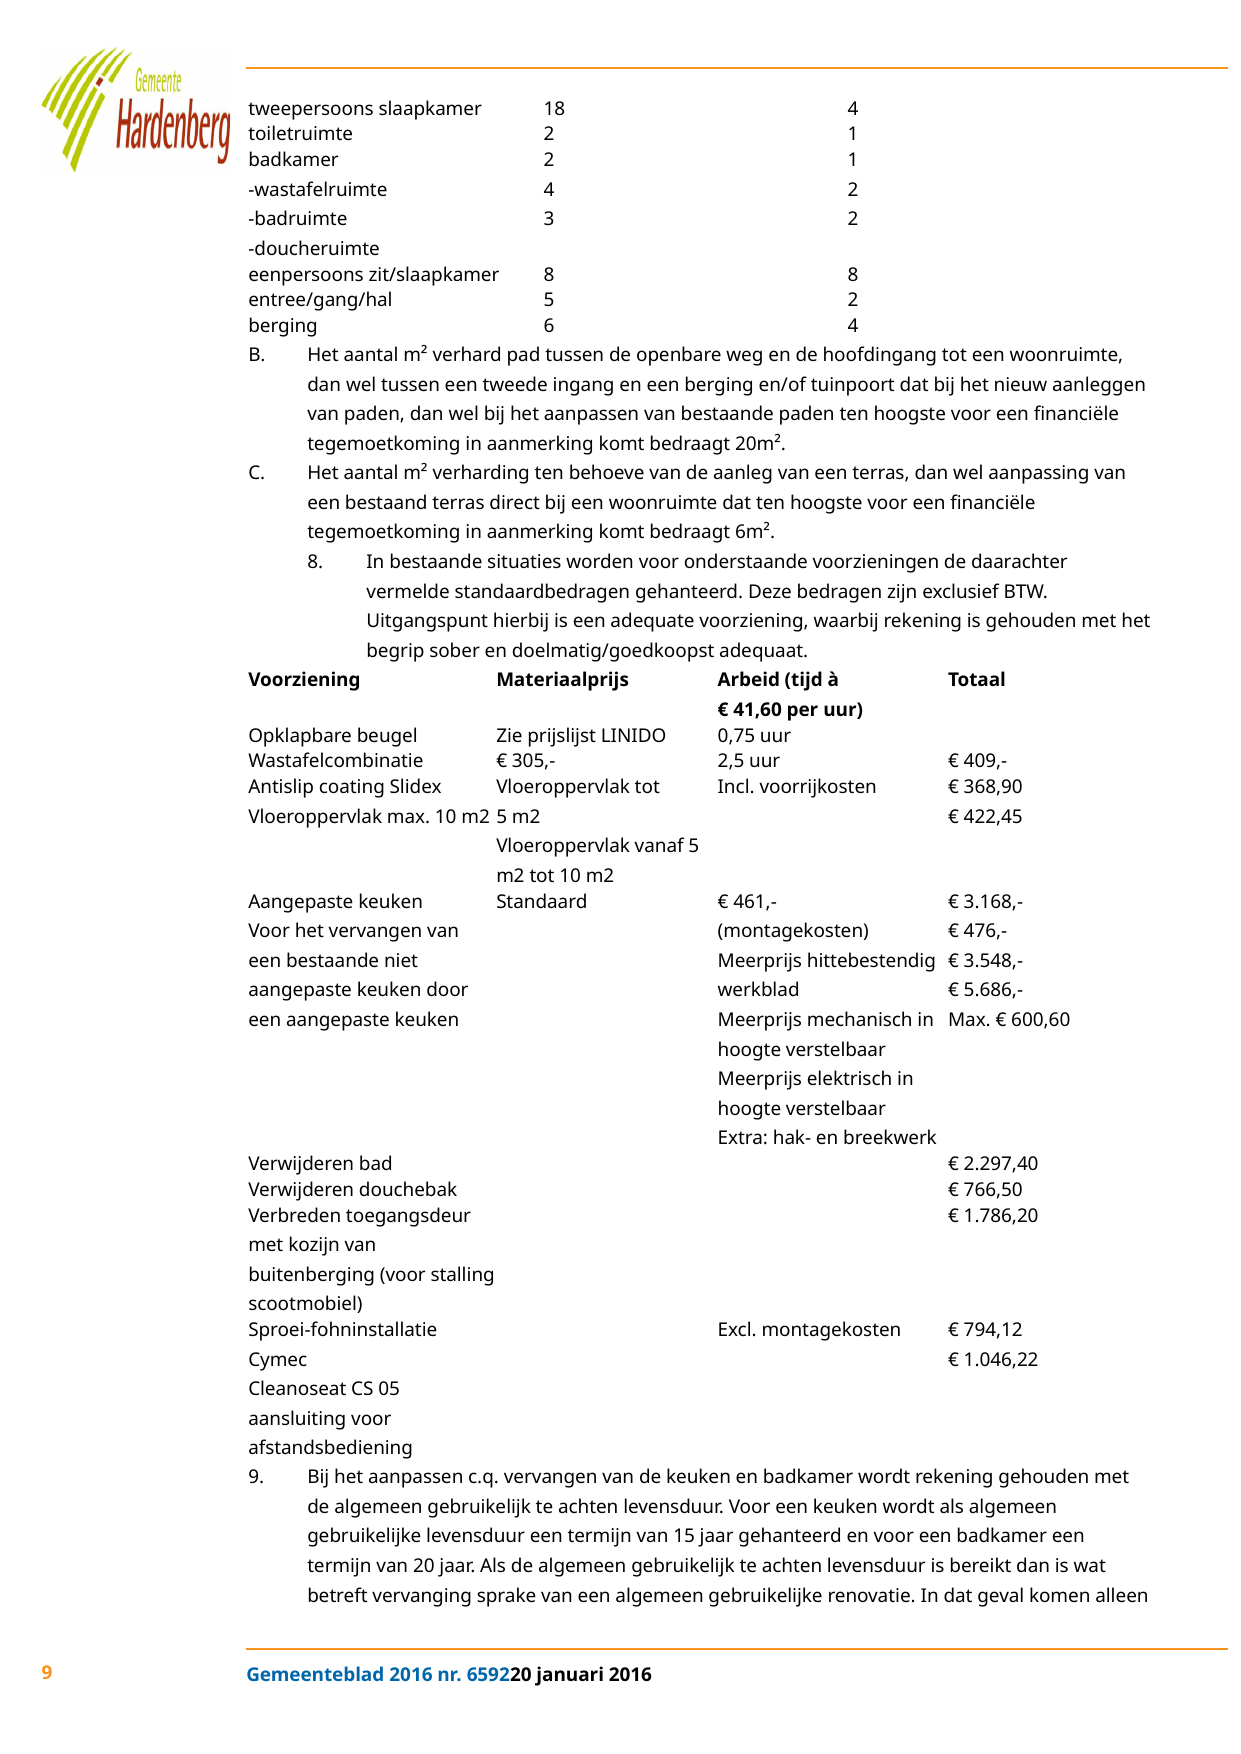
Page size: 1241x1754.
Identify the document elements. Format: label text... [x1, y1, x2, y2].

table_cell Verbreden toegangsdeur met kozijn van buitenberging (voor stalling scootmobiel) [248, 1202, 496, 1316]
table_cell [718, 1202, 948, 1316]
table_cell 6 [543, 312, 847, 338]
table_cell Vloeroppervlak tot 5 m2 Vloeroppervlak vanaf 5 m2 tot 10 m2 [496, 774, 717, 888]
table_cell [496, 1176, 717, 1202]
table_cell Standaard [496, 888, 717, 1150]
table_cell € 1.786,20 [948, 1202, 1152, 1316]
table_cell € 409,- [948, 748, 1152, 773]
table_cell € 794,12 € 1.046,22 [948, 1316, 1152, 1460]
table_cell tweepersoons slaapkamer [248, 95, 543, 121]
table_cell [496, 1202, 717, 1316]
table_cell [496, 1150, 717, 1176]
table_cell Opklapbare beugel [248, 722, 496, 748]
table_header Arbeid (tijd à € 41,60 per uur) [718, 667, 948, 722]
table_cell eenpersoons zit/slaapkamer [248, 261, 543, 286]
list Uitgangspunt hierbij is een adequate voorziening, waarbij rekening is gehouden met het begrip sober en doelmatig/goedkoopst adequaat. [307, 607, 1152, 663]
list Het aantal m² verharding ten behoeve van de aanleg van een terras, dan wel aanpassing van een bestaand terras direct bij een woonruimte dat ten hoogste voor een financiële tegemoetkoming in aanmerking komt bedraagt 6m². [248, 459, 1152, 544]
table_cell [718, 1176, 948, 1202]
table_cell 4 [848, 95, 1152, 121]
table_cell € 368,90 € 422,45 [948, 774, 1152, 888]
table_cell 0,75 uur [718, 722, 948, 748]
table_cell Incl. voorrijkosten [718, 774, 948, 888]
list In bestaande situaties worden voor onderstaande voorzieningen de daarachter vermelde standaardbedragen gehanteerd. Deze bedragen zijn exclusief BTW. [307, 548, 1152, 603]
table_cell 1 [848, 121, 1152, 146]
table_header Voorziening [248, 667, 496, 722]
table_cell 8 [848, 261, 1152, 286]
table_cell [496, 1316, 717, 1460]
table_cell Verwijderen douchebak [248, 1176, 496, 1202]
table_header Totaal [948, 667, 1152, 722]
table_cell Antislip coating Slidex Vloeroppervlak max. 10 m2 [248, 774, 496, 888]
list Het aantal m² verhard pad tussen de openbare weg en de hoofdingang tot een woonruimte, dan wel tussen een tweede ingang en een berging en/of tuinpoort dat bij het nieuw aanleggen van paden, dan wel bij het aanpassen van bestaande paden ten hoogste voor een financiële tegemoetkoming in aanmerking komt bedraagt 20m². [248, 341, 1152, 456]
table_cell Sproei-fohninstallatie Cymec Cleanoseat CS 05 aansluiting voor afstandsbediening [248, 1316, 496, 1460]
table_cell 2 4 3 [543, 146, 847, 261]
list Bij het aanpassen c.q. vervangen van de keuken en badkamer wordt rekening gehouden met de algemeen gebruikelijk te achten levensduur. Voor een keuken wordt als algemeen gebruikelijke levensduur een termijn van 15 jaar gehanteerd en voor een badkamer een termijn van 20 jaar. Als de algemeen gebruikelijk te achten levensduur is bereikt dan is wat betreft vervanging sprake van een algemeen gebruikelijke renovatie. In dat geval komen alleen [248, 1463, 1152, 1608]
table_cell Wastafelcombinatie [248, 748, 496, 773]
picture [41, 47, 231, 172]
table_cell Aangepaste keuken Voor het vervangen van een bestaande niet aangepaste keuken door een aangepaste keuken [248, 888, 496, 1150]
table_cell toiletruimte [248, 121, 543, 146]
table_cell € 3.168,- € 476,- € 3.548,- € 5.686,- Max. € 600,60 [948, 888, 1152, 1150]
table_cell 8 [543, 261, 847, 286]
table_header Materiaalprijs [496, 667, 717, 722]
table_cell 2 [848, 286, 1152, 312]
table_cell € 305,- [496, 748, 717, 773]
table_cell 4 [848, 312, 1152, 338]
table_cell Zie prijslijst LINIDO [496, 722, 717, 748]
table_cell Verwijderen bad [248, 1150, 496, 1176]
table_cell [948, 722, 1152, 748]
table_cell € 766,50 [948, 1176, 1152, 1202]
table_cell 2 [543, 121, 847, 146]
table_cell badkamer -wastafelruimte -badruimte -doucheruimte [248, 146, 543, 261]
table_cell 5 [543, 286, 847, 312]
table_cell [718, 1150, 948, 1176]
table_cell entree/gang/hal [248, 286, 543, 312]
table_cell Excl. montagekosten [718, 1316, 948, 1460]
table_cell berging [248, 312, 543, 338]
table_cell € 2.297,40 [948, 1150, 1152, 1176]
table_cell 2,5 uur [718, 748, 948, 773]
table_cell € 461,- (montagekosten) Meerprijs hittebestendig werkblad Meerprijs mechanisch in hoogte verstelbaar Meerprijs elektrisch in hoogte verstelbaar Extra: hak- en breekwerk [718, 888, 948, 1150]
table_cell 1 2 2 [848, 146, 1152, 261]
table_cell 18 [543, 95, 847, 121]
